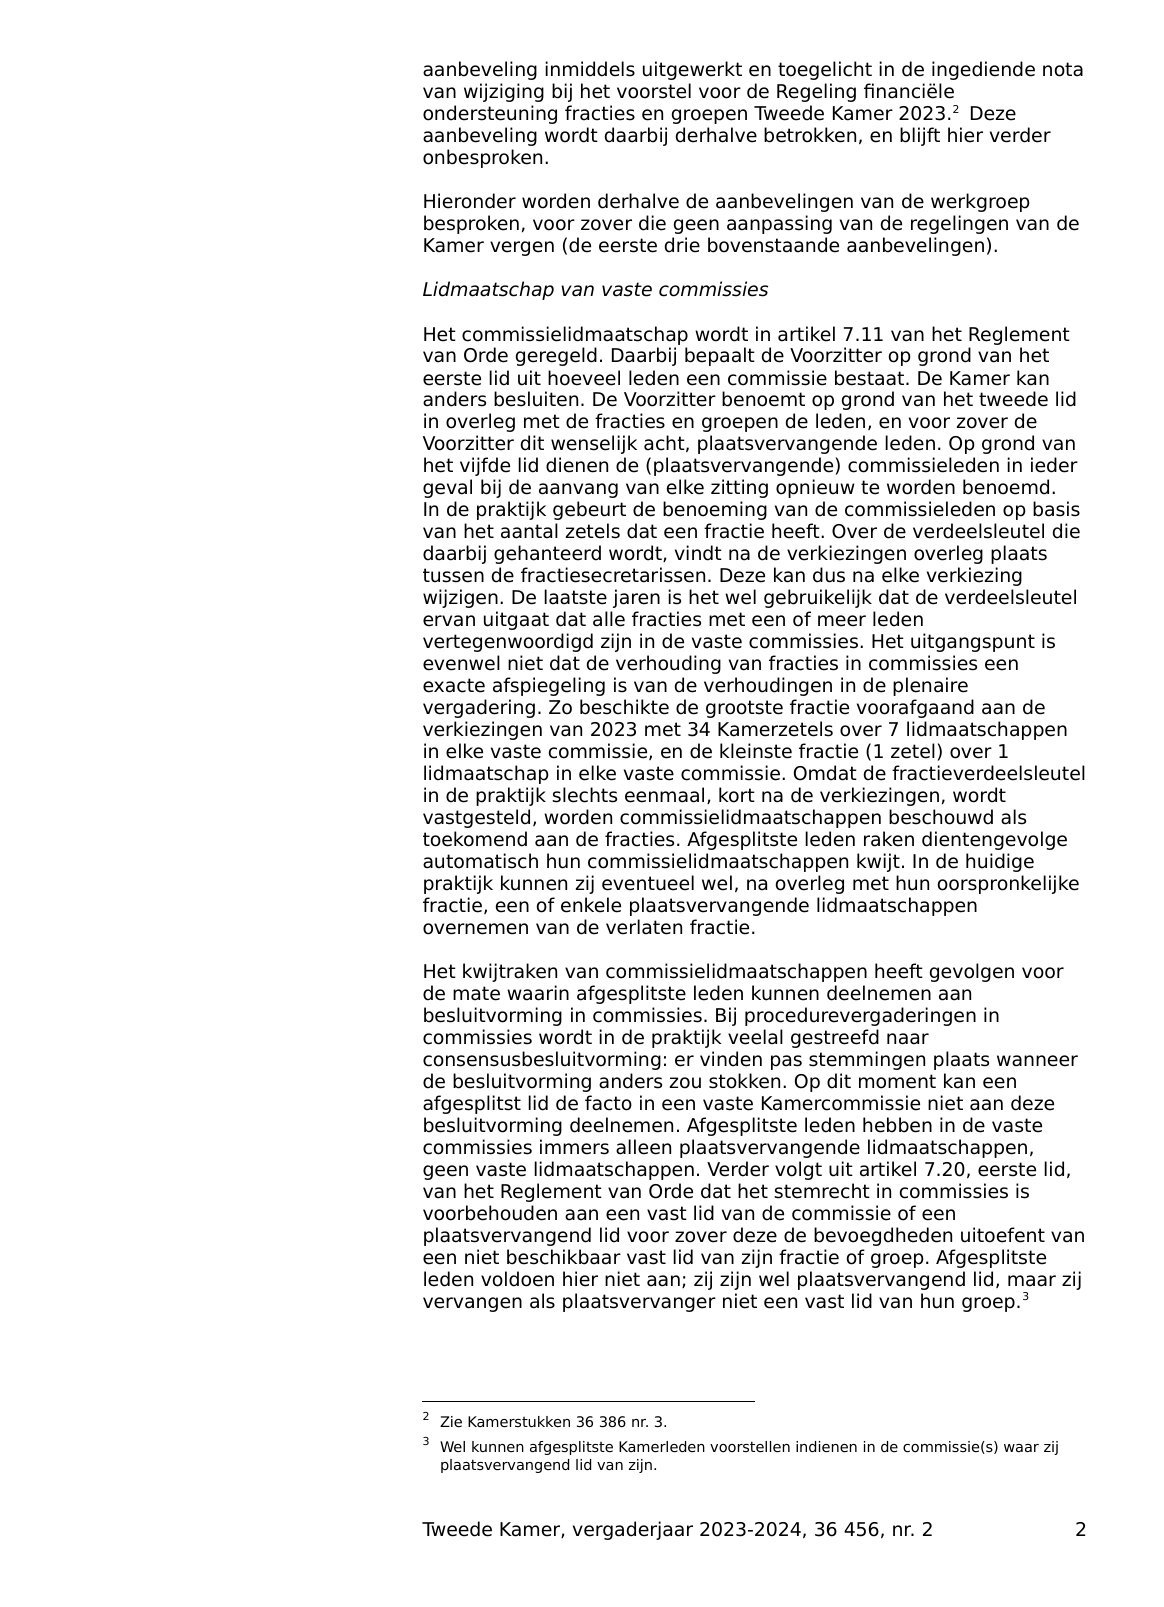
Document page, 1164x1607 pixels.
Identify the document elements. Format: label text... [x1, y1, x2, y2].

text Het kwijtraken van commissielidmaatschappen heeft gevolgen voor de mate waarin afgesplitste leden kunnen deelnemen aan besluitvorming in commissies. Bij procedurevergaderingen in commissies wordt in de praktijk veelal gestreefd naar consensusbesluitvorming: er vinden pas stemmingen plaats wanneer de besluitvorming anders zou stokken. Op dit moment kan een afgesplitst lid de facto in een vaste Kamercommissie niet aan deze besluitvorming deelnemen. Afgesplitste leden hebben in de vaste commissies immers alleen plaatsvervangende lidmaatschappen, geen vaste lidmaatschappen. Verder volgt uit artikel 7.20, eerste lid, van het Reglement van Orde dat het stemrecht in commissies is voorbehouden aan een vast lid van de commissie of een plaatsvervangend lid voor zover deze de bevoegdheden uitoefent van een niet beschikbaar vast lid van zijn fractie of groep. Afgesplitste leden voldoen hier niet aan; zij zijn wel plaatsvervangend lid, maar zij vervangen als plaatsvervanger niet een vast lid van hun groep. [422, 961, 1087, 1313]
text Hieronder worden derhalve de aanbevelingen van de werkgroep besproken, voor zover die geen aanpassing van de regelingen van de Kamer vergen (de eerste drie bovenstaande aanbevelingen). [422, 191, 1087, 257]
text In de praktijk gebeurt de benoeming van de commissieleden op basis van het aantal zetels dat een fractie heeft. Over de verdeelsleutel die daarbij gehanteerd wordt, vindt na de verkiezingen overleg plaats tussen de fractiesecretarissen. Deze kan dus na elke verkiezing wijzigen. De laatste jaren is het wel gebruikelijk dat de verdeelsleutel ervan uitgaat dat alle fracties met een of meer leden vertegenwoordigd zijn in de vaste commissies. Het uitgangspunt is evenwel niet dat de verhouding van fracties in commissies een exacte afspiegeling is van de verhoudingen in de plenaire vergadering. Zo beschikte de grootste fractie voorafgaand aan de verkiezingen van 2023 met 34 Kamerzetels over 7 lidmaatschappen in elke vaste commissie, en de kleinste fractie (1 zetel) over 1 lidmaatschap in elke vaste commissie. Omdat de fractieverdeelsleutel in de praktijk slechts eenmaal, kort na de verkiezingen, wordt vastgesteld, worden commissielidmaatschappen beschouwd als toekomend aan de fracties. Afgesplitste leden raken dientengevolge automatisch hun commissielidmaatschappen kwijt. In de huidige praktijk kunnen zij eventueel wel, na overleg met hun oorspronkelijke fractie, een of enkele plaatsvervangende lidmaatschappen overnemen van de verlaten fractie. [422, 499, 1087, 939]
text Het commissielidmaatschap wordt in artikel 7.11 van het Reglement van Orde geregeld. Daarbij bepaalt de Voorzitter op grond van het eerste lid uit hoeveel leden een commissie bestaat. De Kamer kan anders besluiten. De Voorzitter benoemt op grond van het tweede lid in overleg met de fracties en groepen de leden, en voor zover de Voorzitter dit wenselijk acht, plaatsvervangende leden. Op grond van het vijfde lid dienen de (plaatsvervangende) commissieleden in ieder geval bij de aanvang van elke zitting opnieuw te worden benoemd. [422, 323, 1087, 499]
text Wel kunnen afgesplitste Kamerleden voorstellen indienen in de commissie(s) waar zij plaatsvervangend lid van zijn. [422, 1435, 1087, 1474]
subtitle Lidmaatschap van vaste commissies [422, 279, 1087, 301]
text Zie Kamerstukken 36 386 nr. 3. [422, 1410, 1087, 1432]
text aanbeveling inmiddels uitgewerkt en toegelicht in de ingediende nota van wijziging bij het voorstel voor de Regeling financiële ondersteuning fracties en groepen Tweede Kamer 2023. Deze aanbeveling wordt daarbij derhalve betrokken, en blijft hier verder onbesproken. [422, 59, 1087, 169]
